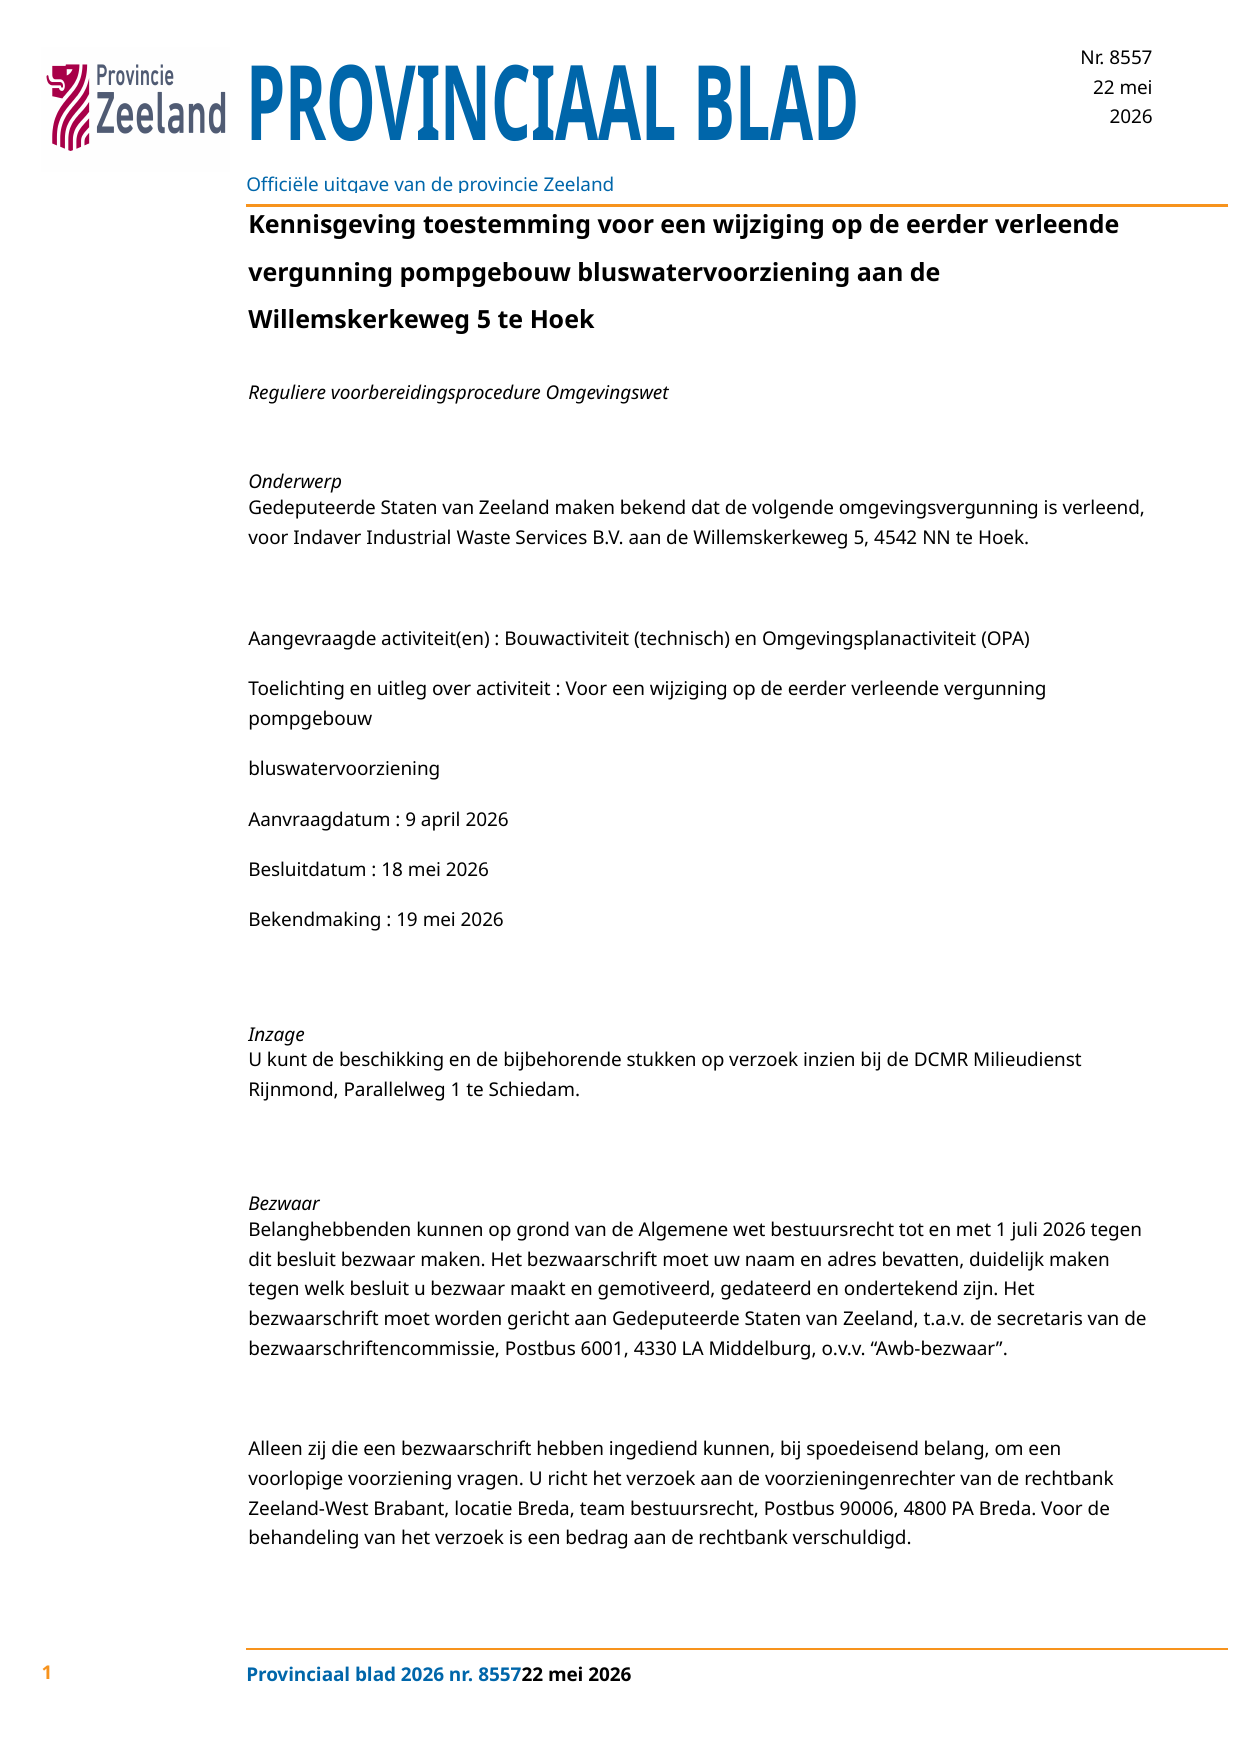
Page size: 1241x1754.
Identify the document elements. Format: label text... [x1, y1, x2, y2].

text Onderwerp [248, 469, 1152, 494]
text Aangevraagde activiteit(en) : Bouwactiviteit (technisch) en Omgevingsplanactiviteit (OPA) [248, 625, 1152, 651]
picture [41, 47, 231, 172]
text bluswatervoorziening [248, 755, 1152, 781]
text Gedeputeerde Staten van Zeeland maken bekend dat de volgende omgevingsvergunning is verleend, voor Indaver Industrial Waste Services B.V. aan de Willemskerkeweg 5, 4542 NN te Hoek. [248, 494, 1152, 550]
text Kennisgeving toestemming voor een wijziging op de eerder verleende vergunning pompgebouw bluswatervoorziening aan de Willemskerkeweg 5 te Hoek [248, 207, 1152, 336]
text Toelichting en uitleg over activiteit : Voor een wijziging op de eerder verleende vergunning pompgebouw [248, 675, 1152, 731]
text Reguliere voorbereidingsprocedure Omgevingswet [248, 379, 1152, 405]
text Belanghebbenden kunnen op grond van de Algemene wet bestuursrecht tot en met 1 juli 2026 tegen dit besluit bezwaar maken. Het bezwaarschrift moet uw naam en adres bevatten, duidelijk maken tegen welk besluit u bezwaar maakt en gemotiveerd, gedateerd en ondertekend zijn. Het bezwaarschrift moet worden gericht aan Gedeputeerde Staten van Zeeland, t.a.v. de secretaris van de bezwaarschriftencommissie, Postbus 6001, 4330 LA Middelburg, o.v.v. “Awb-bezwaar”. [248, 1216, 1152, 1360]
text U kunt de beschikking en de bijbehorende stukken op verzoek inzien bij de DCMR Milieudienst Rijnmond, Parallelweg 1 te Schiedam. [248, 1047, 1152, 1102]
text Aanvraagdatum : 9 april 2026 [248, 806, 1152, 831]
text Bezwaar [248, 1191, 1152, 1216]
text Alleen zij die een bezwaarschrift hebben ingediend kunnen, bij spoedeisend belang, om een voorlopige voorziening vragen. U richt het verzoek aan de voorzieningenrechter van de rechtbank Zeeland-West Brabant, locatie Breda, team bestuursrecht, Postbus 90006, 4800 PA Breda. Voor de behandeling van het verzoek is een bedrag aan de rechtbank verschuldigd. [248, 1436, 1152, 1550]
text Inzage [248, 1021, 1152, 1047]
text Besluitdatum : 18 mei 2026 [248, 856, 1152, 882]
text Bekendmaking : 19 mei 2026 [248, 907, 1152, 932]
